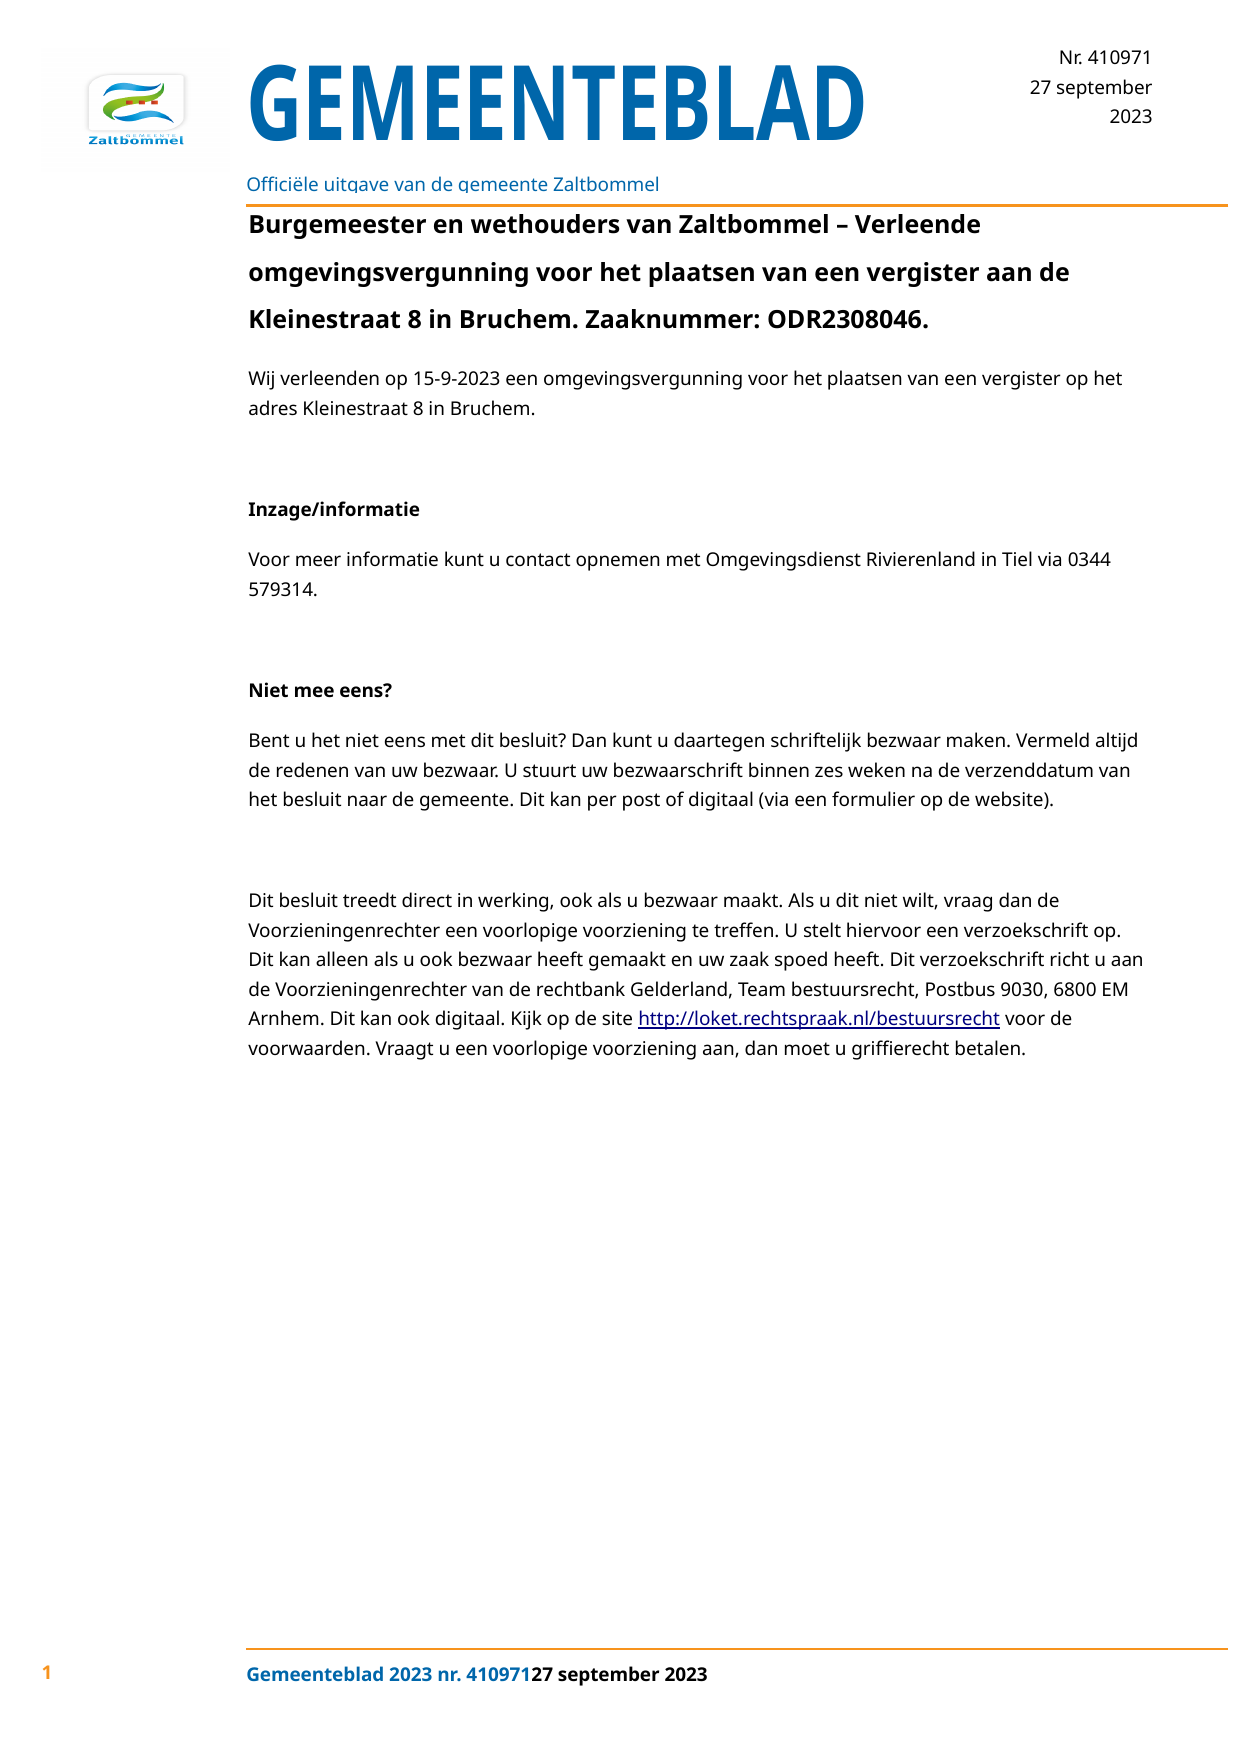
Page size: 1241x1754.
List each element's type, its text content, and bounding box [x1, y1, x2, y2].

text Burgemeester en wethouders van Zaltbommel – Verleende omgevingsvergunning voor het plaatsen van een vergister aan de Kleinestraat 8 in Bruchem. Zaaknummer: ODR2308046. [248, 207, 1152, 336]
picture [41, 47, 231, 172]
text Wij verleenden op 15-9-2023 een omgevingsvergunning voor het plaatsen van een vergister op het adres Kleinestraat 8 in Bruchem. [248, 366, 1152, 421]
text Dit besluit treedt direct in werking, ook als u bezwaar maakt. Als u dit niet wilt, vraag dan de Voorzieningenrechter een voorlopige voorziening te treffen. U stelt hiervoor een verzoekschrift op. Dit kan alleen als u ook bezwaar heeft gemaakt en uw zaak spoed heeft. Dit verzoekschrift richt u aan de Voorzieningenrechter van de rechtbank Gelderland, Team bestuursrecht, Postbus 9030, 6800 EM Arnhem. Dit kan ook digitaal. Kijk op de site http://loket.rechtspraak.nl/bestuursrecht voor de voorwaarden. Vraagt u een voorlopige voorziening aan, dan moet u griffierecht betalen. [248, 887, 1152, 1061]
text Voor meer informatie kunt u contact opnemen met Omgevingsdienst Rivierenland in Tiel via 0344 579314. [248, 546, 1152, 602]
text Inzage/informatie [248, 496, 1152, 522]
text Niet mee eens? [248, 677, 1152, 702]
text Bent u het niet eens met dit besluit? Dan kunt u daartegen schriftelijk bezwaar maken. Vermeld altijd de redenen van uw bezwaar. U stuurt uw bezwaarschrift binnen zes weken na de verzenddatum van het besluit naar de gemeente. Dit kan per post of digitaal (via een formulier op de website). [248, 727, 1152, 812]
